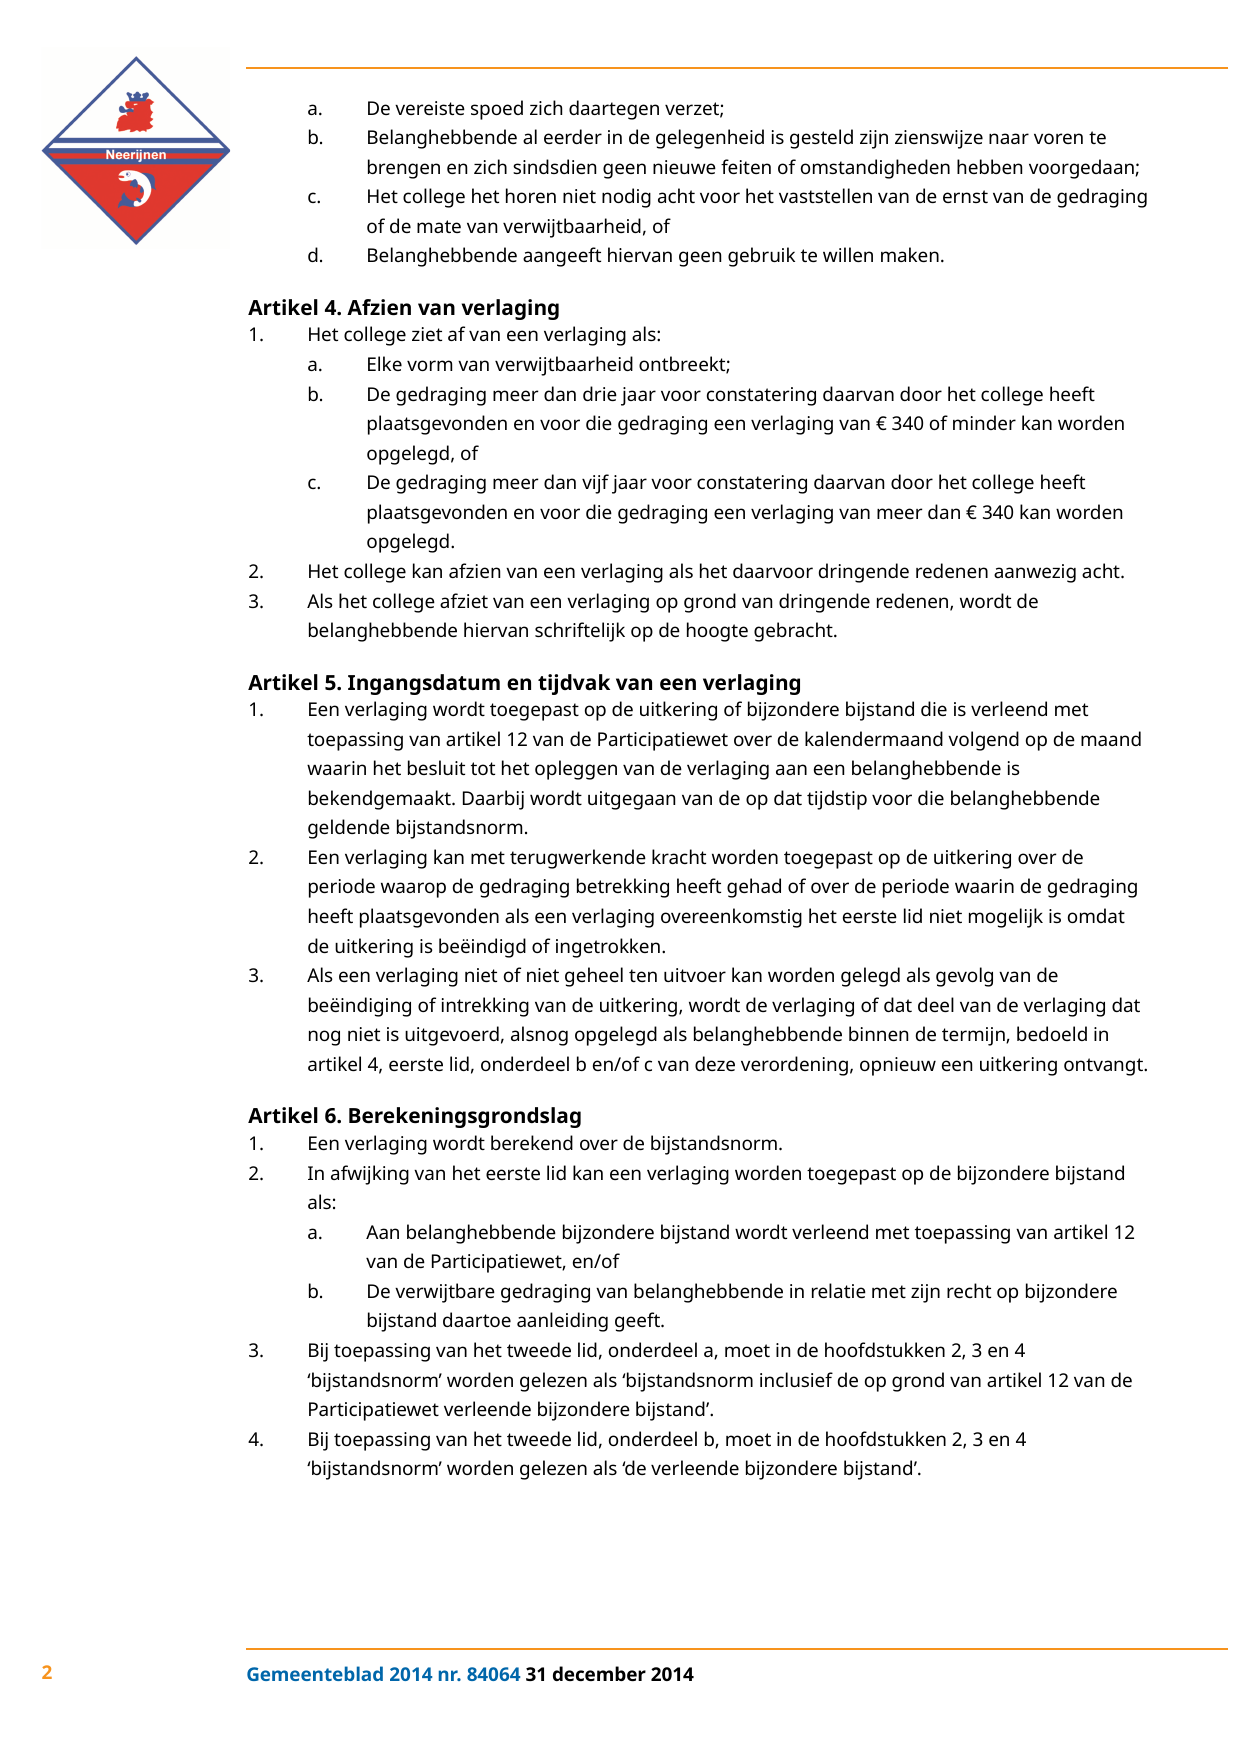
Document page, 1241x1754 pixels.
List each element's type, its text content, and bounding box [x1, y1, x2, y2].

list Het college het horen niet nodig acht voor het vaststellen van de ernst van de gedraging of de mate van verwijtbaarheid, of [307, 183, 1152, 239]
list Bij toepassing van het tweede lid, onderdeel a, moet in de hoofdstukken 2, 3 en 4 ‘bijstandsnorm’ worden gelezen als ‘bijstandsnorm inclusief de op grond van artikel 12 van de Participatiewet verleende bijzondere bijstand’. [248, 1337, 1152, 1422]
list Een verlaging wordt berekend over de bijstandsnorm. [248, 1130, 1152, 1156]
text Artikel 5. Ingangsdatum en tijdvak van een verlaging [248, 668, 1152, 696]
text Artikel 4. Afzien van verlaging [248, 293, 1152, 322]
list De gedraging meer dan vijf jaar voor constatering daarvan door het college heeft plaatsgevonden en voor die gedraging een verlaging van meer dan € 340 kan worden opgelegd. [307, 469, 1152, 554]
list In afwijking van het eerste lid kan een verlaging worden toegepast op de bijzondere bijstand als: [248, 1160, 1152, 1215]
list Bij toepassing van het tweede lid, onderdeel b, moet in de hoofdstukken 2, 3 en 4 ‘bijstandsnorm’ worden gelezen als ‘de verleende bijzondere bijstand’. [248, 1426, 1152, 1481]
list Elke vorm van verwijtbaarheid ontbreekt; [307, 351, 1152, 377]
picture [41, 47, 231, 249]
list Als het college afziet van een verlaging op grond van dringende redenen, wordt de belanghebbende hiervan schriftelijk op de hoogte gebracht. [248, 588, 1152, 643]
list De gedraging meer dan drie jaar voor constatering daarvan door het college heeft plaatsgevonden en voor die gedraging een verlaging van € 340 of minder kan worden opgelegd, of [307, 381, 1152, 466]
list De vereiste spoed zich daartegen verzet; [307, 95, 1152, 121]
list Aan belanghebbende bijzondere bijstand wordt verleend met toepassing van artikel 12 van de Participatiewet, en/of [307, 1219, 1152, 1274]
list De verwijtbare gedraging van belanghebbende in relatie met zijn recht op bijzondere bijstand daartoe aanleiding geeft. [307, 1278, 1152, 1333]
list Belanghebbende al eerder in de gelegenheid is gesteld zijn zienswijze naar voren te brengen en zich sindsdien geen nieuwe feiten of omstandigheden hebben voorgedaan; [307, 124, 1152, 180]
list Het college ziet af van een verlaging als: [248, 322, 1152, 347]
text Artikel 6. Berekeningsgrondslag [248, 1102, 1152, 1130]
list Een verlaging kan met terugwerkende kracht worden toegepast op de uitkering over de periode waarop de gedraging betrekking heeft gehad of over de periode waarin de gedraging heeft plaatsgevonden als een verlaging overeenkomstig het eerste lid niet mogelijk is omdat de uitkering is beëindigd of ingetrokken. [248, 844, 1152, 959]
list Als een verlaging niet of niet geheel ten uitvoer kan worden gelegd als gevolg van de beëindiging of intrekking van de uitkering, wordt de verlaging of dat deel van de verlaging dat nog niet is uitgevoerd, alsnog opgelegd als belanghebbende binnen de termijn, bedoeld in artikel 4, eerste lid, onderdeel b en/of c van deze verordening, opnieuw een uitkering ontvangt. [248, 962, 1152, 1077]
list Het college kan afzien van een verlaging als het daarvoor dringende redenen aanwezig acht. [248, 558, 1152, 584]
list Een verlaging wordt toegepast op de uitkering of bijzondere bijstand die is verleend met toepassing van artikel 12 van de Participatiewet over de kalendermaand volgend op de maand waarin het besluit tot het opleggen van de verlaging aan een belanghebbende is bekendgemaakt. Daarbij wordt uitgegaan van de op dat tijdstip voor die belanghebbende geldende bijstandsnorm. [248, 696, 1152, 840]
list Belanghebbende aangeeft hiervan geen gebruik te willen maken. [307, 243, 1152, 268]
